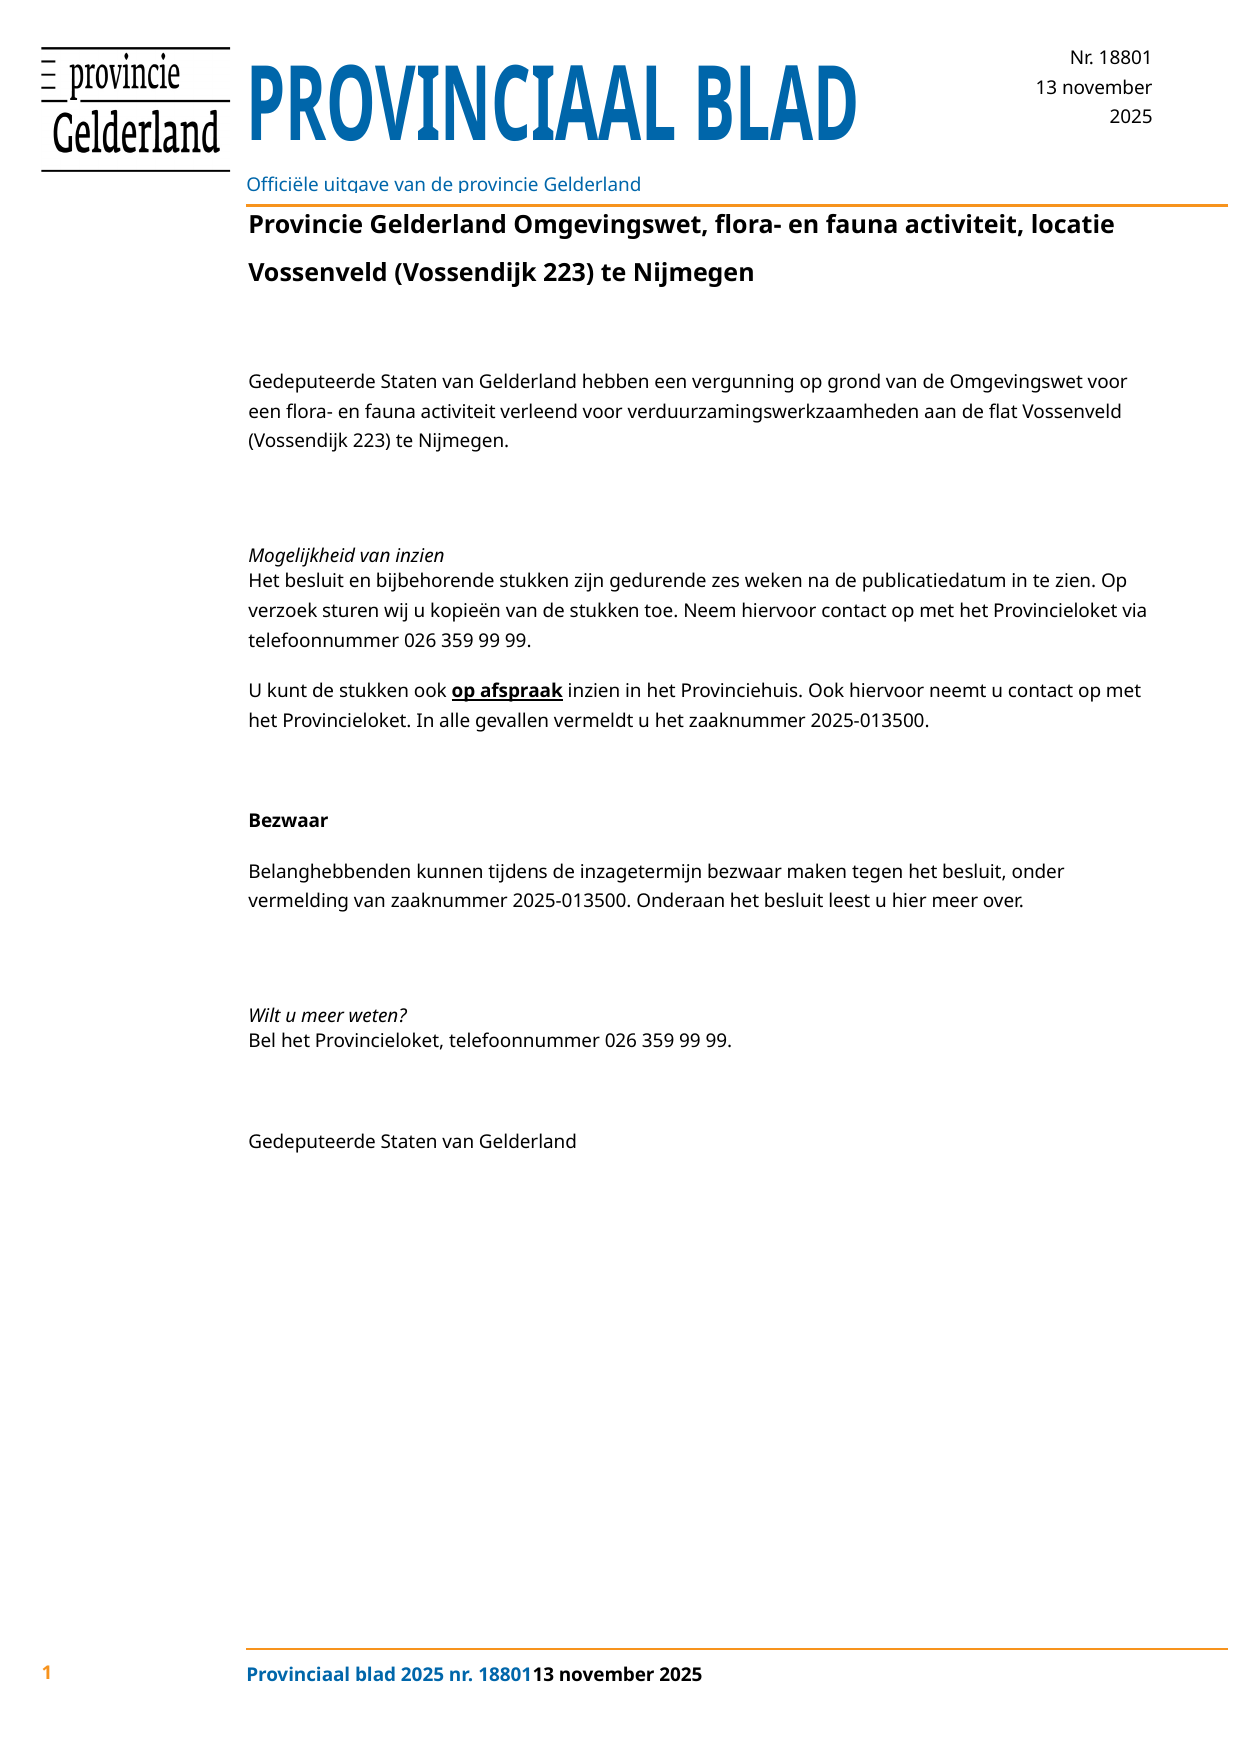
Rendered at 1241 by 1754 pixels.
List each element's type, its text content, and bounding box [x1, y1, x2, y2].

text U kunt de stukken ook op afspraak inzien in het Provinciehuis. Ook hiervoor neemt u contact op met het Provincieloket. In alle gevallen vermeldt u het zaaknummer 2025-013500. [248, 677, 1152, 732]
text Belanghebbenden kunnen tijdens de inzagetermijn bezwaar maken tegen het besluit, onder vermelding van zaaknummer 2025-013500. Onderaan het besluit leest u hier meer over. [248, 858, 1152, 913]
text Gedeputeerde Staten van Gelderland hebben een vergunning op grond van de Omgevingswet voor een flora- en fauna activiteit verleend voor verduurzamingswerkzaamheden aan de flat Vossenveld (Vossendijk 223) te Nijmegen. [248, 368, 1152, 453]
text Het besluit en bijbehorende stukken zijn gedurende zes weken na de publicatiedatum in te zien. Op verzoek sturen wij u kopieën van de stukken toe. Neem hiervoor contact op met het Provincieloket via telefoonnummer 026 359 99 99. [248, 568, 1152, 652]
picture [41, 47, 231, 172]
text Wilt u meer weten? [248, 1002, 1152, 1028]
text Gedeputeerde Staten van Gelderland [248, 1128, 1152, 1154]
text Mogelijkheid van inzien [248, 542, 1152, 568]
text Bezwaar [248, 808, 1152, 833]
text Provincie Gelderland Omgevingswet, flora- en fauna activiteit, locatie Vossenveld (Vossendijk 223) te Nijmegen [248, 207, 1152, 288]
text Bel het Provincieloket, telefoonnummer 026 359 99 99. [248, 1028, 1152, 1053]
